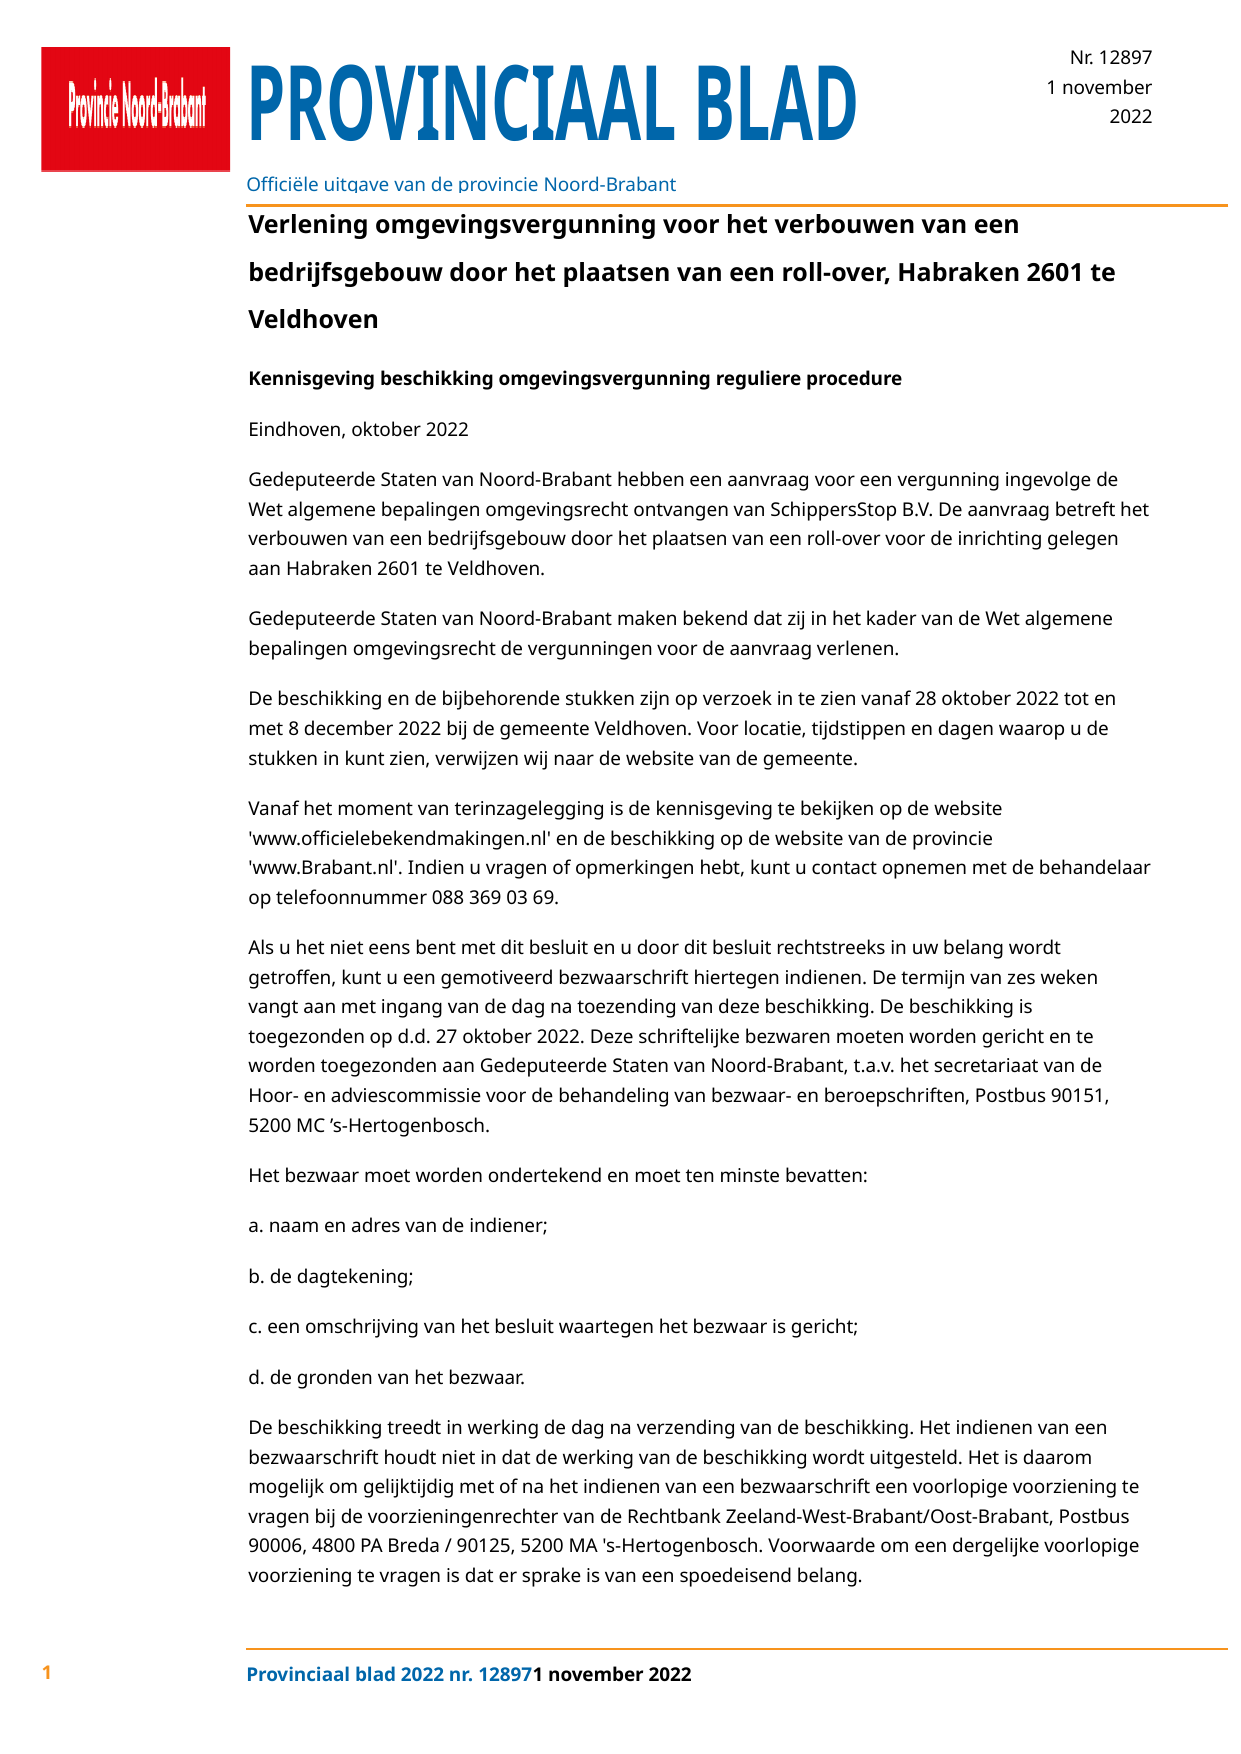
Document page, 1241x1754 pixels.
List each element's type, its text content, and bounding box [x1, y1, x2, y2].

text Gedeputeerde Staten van Noord-Brabant hebben een aanvraag voor een vergunning ingevolge de Wet algemene bepalingen omgevingsrecht ontvangen van SchippersStop B.V. De aanvraag betreft het verbouwen van een bedrijfsgebouw door het plaatsen van een roll-over voor de inrichting gelegen aan Habraken 2601 te Veldhoven. [248, 466, 1152, 581]
text Kennisgeving beschikking omgevingsvergunning reguliere procedure [248, 366, 1152, 391]
text a. naam en adres van de indiener; [248, 1213, 1152, 1238]
text c. een omschrijving van het besluit waartegen het bezwaar is gericht; [248, 1313, 1152, 1339]
text De beschikking treedt in werking de dag na verzending van de beschikking. Het indienen van een bezwaarschrift houdt niet in dat de werking van de beschikking wordt uitgesteld. Het is daarom mogelijk om gelijktijdig met of na het indienen van een bezwaarschrift een voorlopige voorziening te vragen bij de voorzieningenrechter van de Rechtbank Zeeland-West-Brabant/Oost-Brabant, Postbus 90006, 4800 PA Breda / 90125, 5200 MA 's-Hertogenbosch. Voorwaarde om een dergelijke voorlopige voorziening te vragen is dat er sprake is van een spoedeisend belang. [248, 1414, 1152, 1588]
text d. de gronden van het bezwaar. [248, 1364, 1152, 1389]
text Verlening omgevingsvergunning voor het verbouwen van een bedrijfsgebouw door het plaatsen van een roll-over, Habraken 2601 te Veldhoven [248, 207, 1152, 336]
text Het bezwaar moet worden ondertekend en moet ten minste bevatten: [248, 1162, 1152, 1188]
text Eindhoven, oktober 2022 [248, 416, 1152, 442]
text Vanaf het moment van terinzagelegging is de kennisgeving te bekijken op de website 'www.officielebekendmakingen.nl' en de beschikking op de website van de provincie 'www.Brabant.nl'. Indien u vragen of opmerkingen hebt, kunt u contact opnemen met de behandelaar op telefoonnummer 088 369 03 69. [248, 795, 1152, 909]
text Gedeputeerde Staten van Noord-Brabant maken bekend dat zij in het kader van de Wet algemene bepalingen omgevingsrecht de vergunningen voor de aanvraag verlenen. [248, 606, 1152, 661]
text De beschikking en de bijbehorende stukken zijn op verzoek in te zien vanaf 28 oktober 2022 tot en met 8 december 2022 bij de gemeente Veldhoven. Voor locatie, tijdstippen en dagen waarop u de stukken in kunt zien, verwijzen wij naar de website van de gemeente. [248, 686, 1152, 770]
text Als u het niet eens bent met dit besluit en u door dit besluit rechtstreeks in uw belang wordt getroffen, kunt u een gemotiveerd bezwaarschrift hiertegen indienen. De termijn van zes weken vangt aan met ingang van de dag na toezending van deze beschikking. De beschikking is toegezonden op d.d. 27 oktober 2022. Deze schriftelijke bezwaren moeten worden gericht en te worden toegezonden aan Gedeputeerde Staten van Noord-Brabant, t.a.v. het secretariaat van de Hoor- en adviescommissie voor de behandeling van bezwaar- en beroepschriften, Postbus 90151, 5200 MC ’s-Hertogenbosch. [248, 934, 1152, 1137]
picture [41, 47, 231, 172]
text b. de dagtekening; [248, 1263, 1152, 1289]
